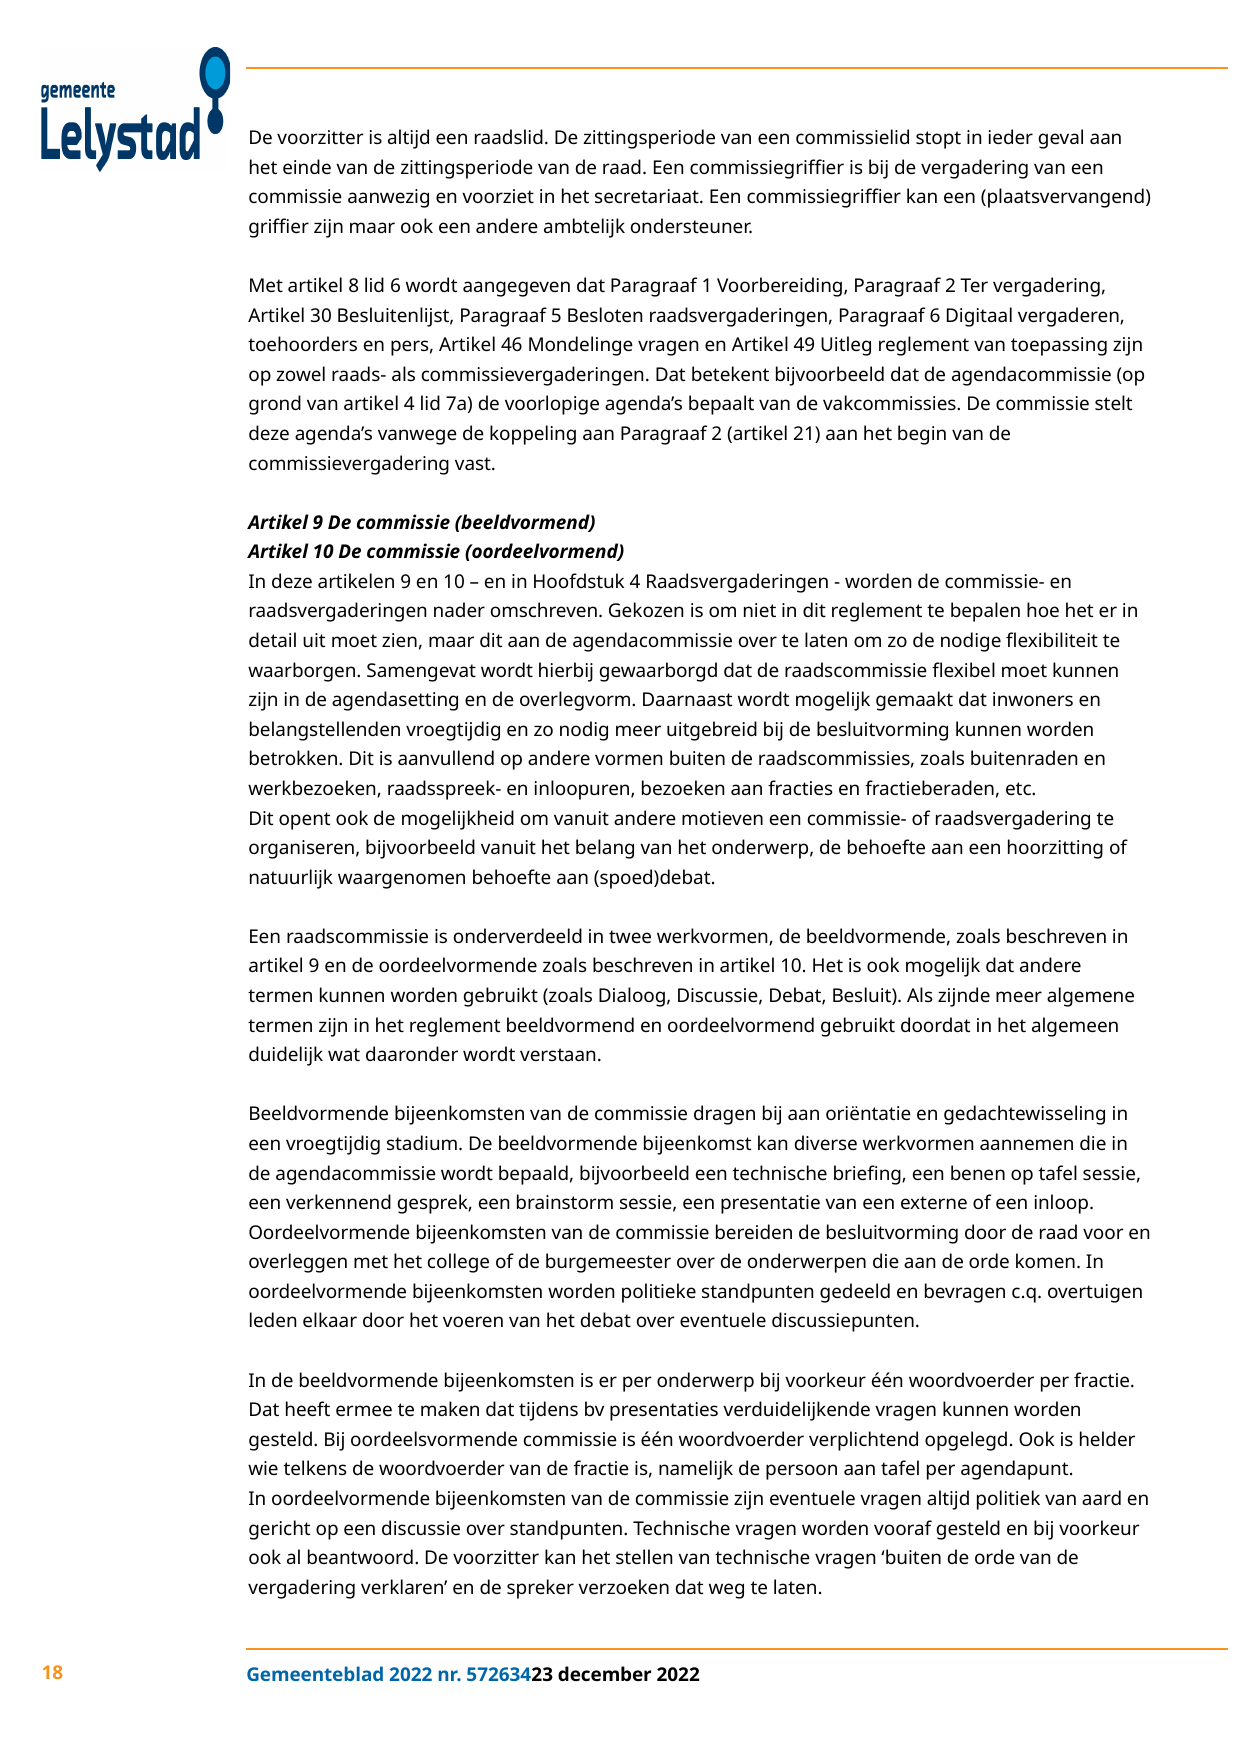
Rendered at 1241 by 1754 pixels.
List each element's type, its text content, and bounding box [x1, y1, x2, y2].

text Dit opent ook de mogelijkheid om vanuit andere motieven een commissie- of raadsvergadering te organiseren, bijvoorbeeld vanuit het belang van het onderwerp, de behoefte aan een hoorzitting of natuurlijk waargenomen behoefte aan (spoed)debat. [248, 805, 1152, 890]
text De voorzitter is altijd een raadslid. De zittingsperiode van een commissielid stopt in ieder geval aan het einde van de zittingsperiode van de raad. Een commissiegriffier is bij de vergadering van een commissie aanwezig en voorziet in het secretariaat. Een commissiegriffier kan een (plaatsvervangend) griffier zijn maar ook een andere ambtelijk ondersteuner. [248, 124, 1152, 239]
text Beeldvormende bijeenkomsten van de commissie dragen bij aan oriëntatie en gedachtewisseling in een vroegtijdig stadium. De beeldvormende bijeenkomst kan diverse werkvormen aannemen die in de agendacommissie wordt bepaald, bijvoorbeeld een technische briefing, een benen op tafel sessie, een verkennend gesprek, een brainstorm sessie, een presentatie van een externe of een inloop. [248, 1101, 1152, 1215]
text In deze artikelen 9 en 10 – en in Hoofdstuk 4 Raadsvergaderingen - worden de commissie- en raadsvergaderingen nader omschreven. Gekozen is om niet in dit reglement te bepalen hoe het er in detail uit moet zien, maar dit aan de agendacommissie over te laten om zo de nodige flexibiliteit te waarborgen. Samengevat wordt hierbij gewaarborgd dat de raadscommissie flexibel moet kunnen zijn in de agendasetting en de overlegvorm. Daarnaast wordt mogelijk gemaakt dat inwoners en belangstellenden vroegtijdig en zo nodig meer uitgebreid bij de besluitvorming kunnen worden betrokken. Dit is aanvullend op andere vormen buiten de raadscommissies, zoals buitenraden en werkbezoeken, raadsspreek- en inloopuren, bezoeken aan fracties en fractieberaden, etc. [248, 568, 1152, 801]
text Met artikel 8 lid 6 wordt aangegeven dat Paragraaf 1 Voorbereiding, Paragraaf 2 Ter vergadering, Artikel 30 Besluitenlijst, Paragraaf 5 Besloten raadsvergaderingen, Paragraaf 6 Digitaal vergaderen, toehoorders en pers, Artikel 46 Mondelinge vragen en Artikel 49 Uitleg reglement van toepassing zijn op zowel raads- als commissievergaderingen. Dat betekent bijvoorbeeld dat de agendacommissie (op grond van artikel 4 lid 7a) de voorlopige agenda’s bepaalt van de vakcommissies. De commissie stelt deze agenda’s vanwege de koppeling aan Paragraaf 2 (artikel 21) aan het begin van de commissievergadering vast. [248, 272, 1152, 476]
text In oordeelvormende bijeenkomsten van de commissie zijn eventuele vragen altijd politiek van aard en gericht op een discussie over standpunten. Technische vragen worden vooraf gesteld en bij voorkeur ook al beantwoord. De voorzitter kan het stellen van technische vragen ‘buiten de orde van de vergadering verklaren’ en de spreker verzoeken dat weg te laten. [248, 1485, 1152, 1600]
text Oordeelvormende bijeenkomsten van de commissie bereiden de besluitvorming door de raad voor en overleggen met het college of de burgemeester over de onderwerpen die aan de orde komen. In oordeelvormende bijeenkomsten worden politieke standpunten gedeeld en bevragen c.q. overtuigen leden elkaar door het voeren van het debat over eventuele discussiepunten. [248, 1219, 1152, 1333]
text Artikel 9 De commissie (beeldvormend) [248, 509, 1152, 535]
picture [41, 47, 231, 172]
text Een raadscommissie is onderverdeeld in twee werkvormen, de beeldvormende, zoals beschreven in artikel 9 en de oordeelvormende zoals beschreven in artikel 10. Het is ook mogelijk dat andere termen kunnen worden gebruikt (zoals Dialoog, Discussie, Debat, Besluit). Als zijnde meer algemene termen zijn in het reglement beeldvormend en oordeelvormend gebruikt doordat in het algemeen duidelijk wat daaronder wordt verstaan. [248, 923, 1152, 1067]
text In de beeldvormende bijeenkomsten is er per onderwerp bij voorkeur één woordvoerder per fractie. Dat heeft ermee te maken dat tijdens bv presentaties verduidelijkende vragen kunnen worden gesteld. Bij oordeelsvormende commissie is één woordvoerder verplichtend opgelegd. Ook is helder wie telkens de woordvoerder van de fractie is, namelijk de persoon aan tafel per agendapunt. [248, 1367, 1152, 1481]
text Artikel 10 De commissie (oordeelvormend) [248, 538, 1152, 564]
